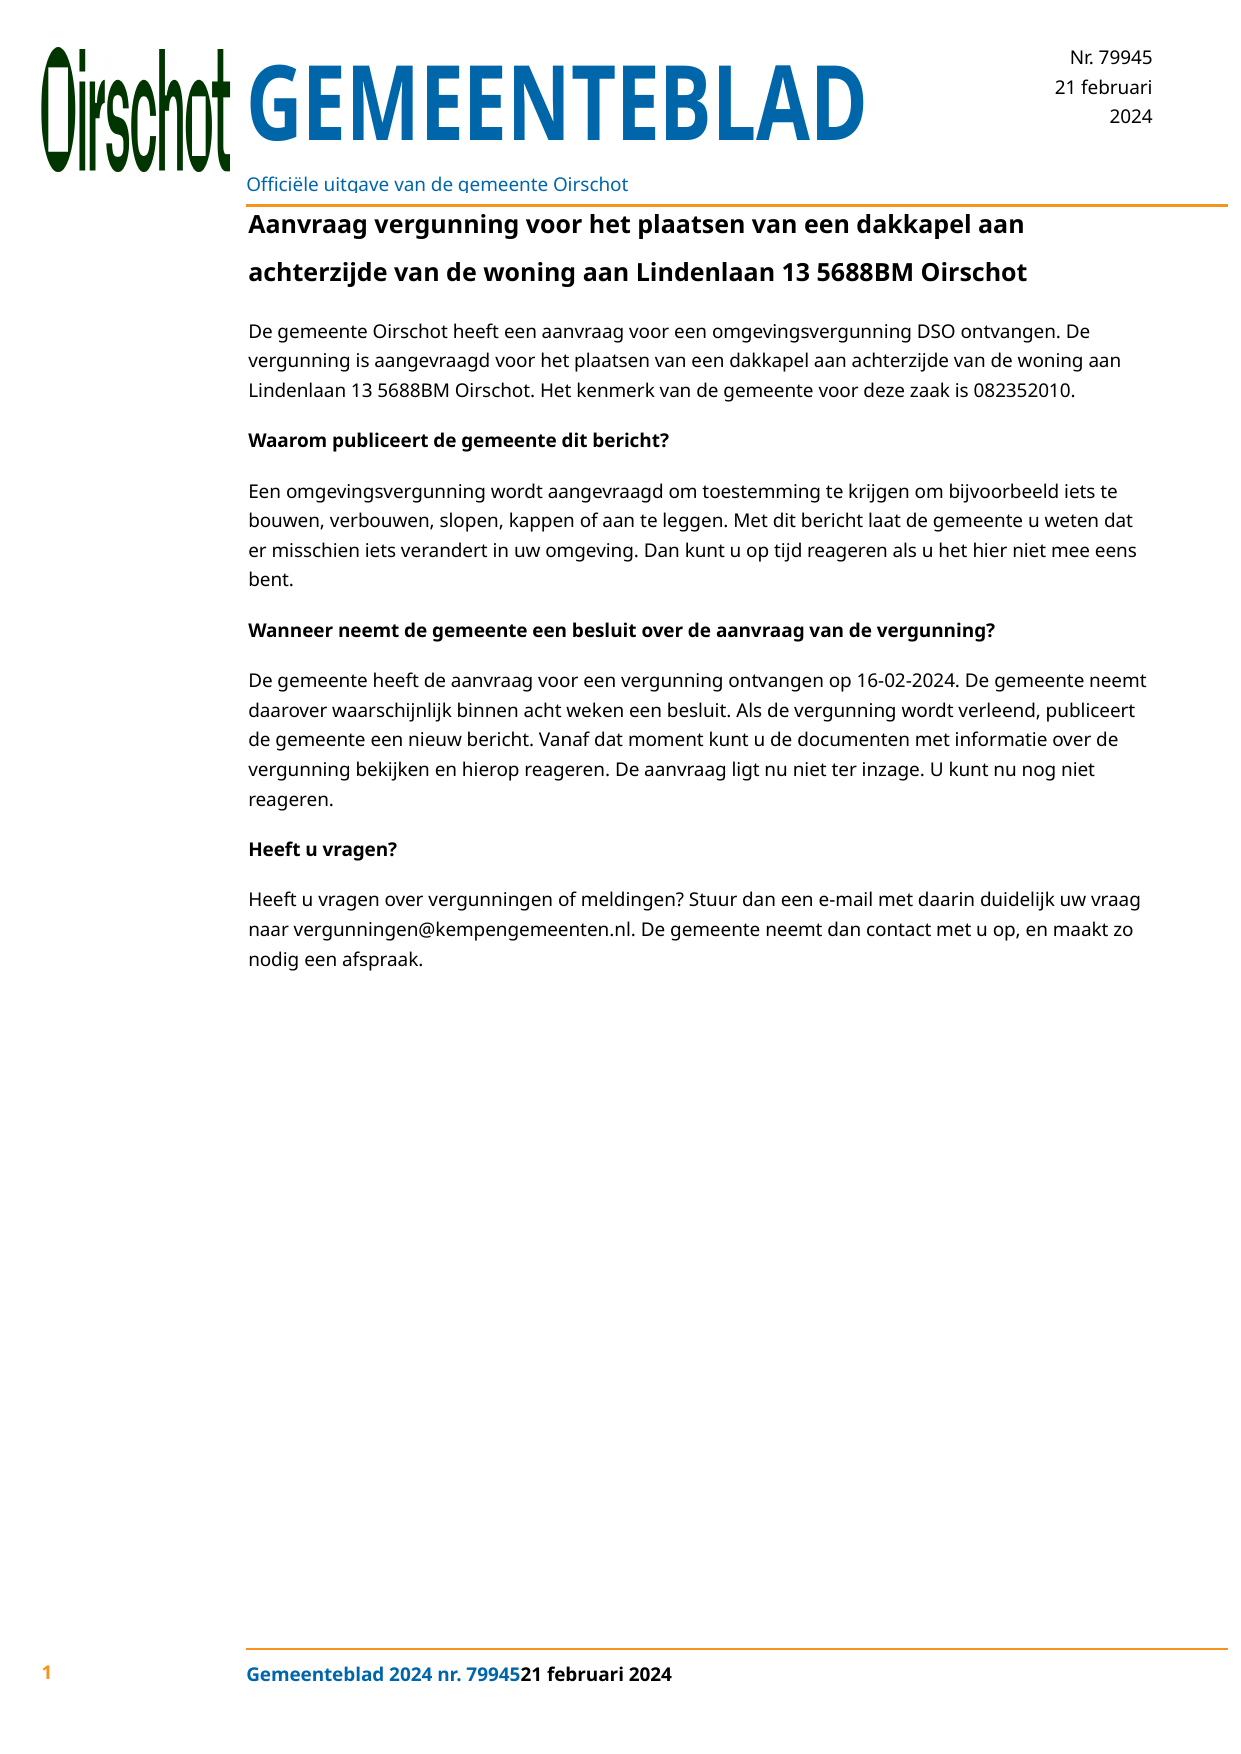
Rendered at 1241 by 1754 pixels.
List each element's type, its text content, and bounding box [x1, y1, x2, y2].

text Heeft u vragen? [248, 836, 1152, 862]
text Aanvraag vergunning voor het plaatsen van een dakkapel aan achterzijde van de woning aan Lindenlaan 13 5688BM Oirschot [248, 207, 1152, 288]
picture [41, 47, 231, 172]
text Een omgevingsvergunning wordt aangevraagd om toestemming te krijgen om bijvoorbeeld iets te bouwen, verbouwen, slopen, kappen of aan te leggen. Met dit bericht laat de gemeente u weten dat er misschien iets verandert in uw omgeving. Dan kunt u op tijd reageren als u het hier niet mee eens bent. [248, 478, 1152, 592]
text De gemeente Oirschot heeft een aanvraag voor een omgevingsvergunning DSO ontvangen. De vergunning is aangevraagd voor het plaatsen van een dakkapel aan achterzijde van de woning aan Lindenlaan 13 5688BM Oirschot. Het kenmerk van de gemeente voor deze zaak is 082352010. [248, 318, 1152, 403]
text Wanneer neemt de gemeente een besluit over de aanvraag van de vergunning? [248, 617, 1152, 643]
text Heeft u vragen over vergunningen of meldingen? Stuur dan een e-mail met daarin duidelijk uw vraag naar vergunningen@kempengemeenten.nl. De gemeente neemt dan contact met u op, en maakt zo nodig een afspraak. [248, 887, 1152, 972]
text Waarom publiceert de gemeente dit bericht? [248, 427, 1152, 453]
text De gemeente heeft de aanvraag voor een vergunning ontvangen op 16-02-2024. De gemeente neemt daarover waarschijnlijk binnen acht weken een besluit. Als de vergunning wordt verleend, publiceert de gemeente een nieuw bericht. Vanaf dat moment kunt u de documenten met informatie over de vergunning bekijken en hierop reageren. De aanvraag ligt nu niet ter inzage. U kunt nu nog niet reageren. [248, 667, 1152, 812]
